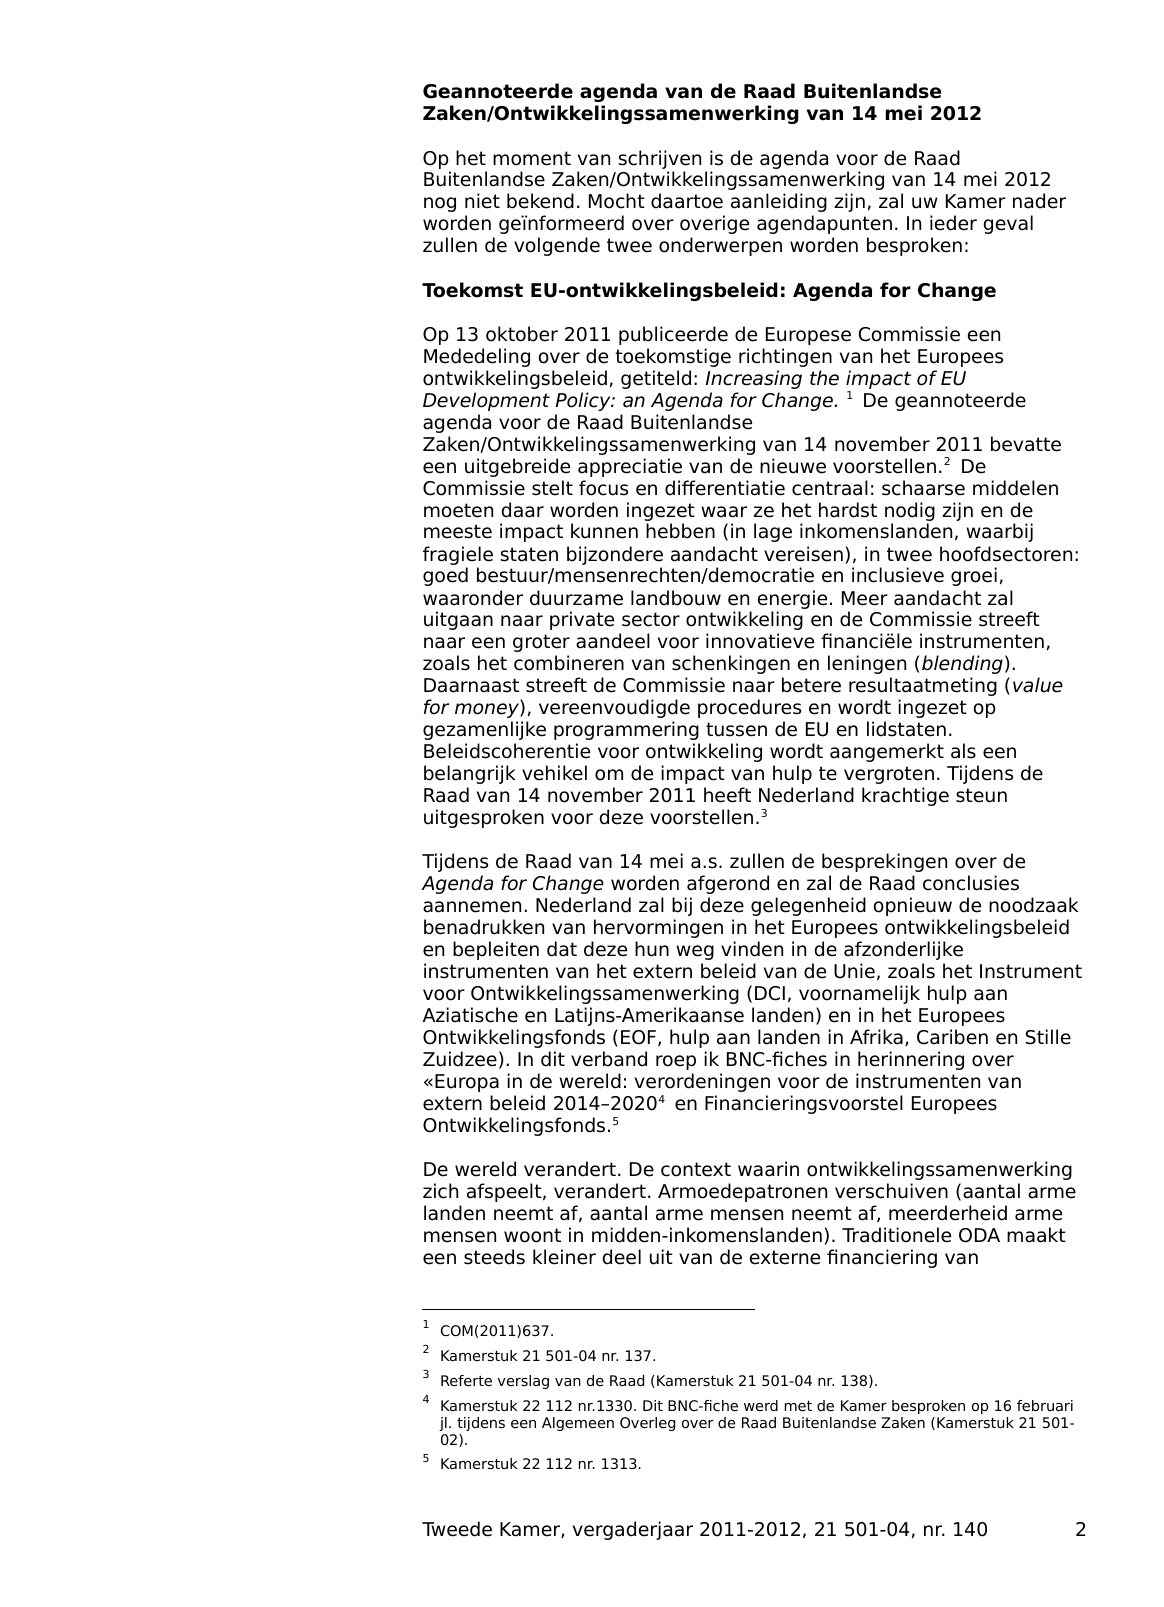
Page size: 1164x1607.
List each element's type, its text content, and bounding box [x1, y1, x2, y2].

text COM(2011)637. [422, 1318, 1087, 1341]
subtitle Toekomst EU-ontwikkelingsbeleid: Agenda for Change [422, 279, 1087, 301]
text Op het moment van schrijven is de agenda voor de Raad Buitenlandse Zaken/Ontwikkelingssamenwerking van 14 mei 2012 nog niet bekend. Mocht daartoe aanleiding zijn, zal uw Kamer nader worden geïnformeerd over overige agendapunten. In ieder geval zullen de volgende twee onderwerpen worden besproken: [422, 147, 1087, 257]
text Op 13 oktober 2011 publiceerde de Europese Commissie een Mededeling over de toekomstige richtingen van het Europees ontwikkelingsbeleid, getiteld: Increasing the impact of EU Development Policy: an Agenda for Change. De geannoteerde agenda voor de Raad Buitenlandse Zaken/Ontwikkelingssamenwerking van 14 november 2011 bevatte een uitgebreide appreciatie van de nieuwe voorstellen. De Commissie stelt focus en differentiatie centraal: schaarse middelen moeten daar worden ingezet waar ze het hardst nodig zijn en de meeste impact kunnen hebben (in lage inkomenslanden, waarbij fragiele staten bijzondere aandacht vereisen), in twee hoofdsectoren: goed bestuur/mensenrechten/democratie en inclusieve groei, waaronder duurzame landbouw en energie. Meer aandacht zal uitgaan naar private sector ontwikkeling en de Commissie streeft naar een groter aandeel voor innovatieve financiële instrumenten, zoals het combineren van schenkingen en leningen (blending). Daarnaast streeft de Commissie naar betere resultaatmeting (value for money), vereenvoudigde procedures en wordt ingezet op gezamenlijke programmering tussen de EU en lidstaten. Beleidscoherentie voor ontwikkeling wordt aangemerkt als een belangrijk vehikel om de impact van hulp te vergroten. Tijdens de Raad van 14 november 2011 heeft Nederland krachtige steun uitgesproken voor deze voorstellen. [422, 324, 1087, 829]
text Kamerstuk 22 112 nr.1330. Dit BNC-fiche werd met de Kamer besproken op 16 februari jl. tijdens een Algemeen Overleg over de Raad Buitenlandse Zaken (Kamerstuk 21 501-02). [422, 1393, 1087, 1449]
subtitle Geannoteerde agenda van de Raad Buitenlandse Zaken/Ontwikkelingssamenwerking van 14 mei 2012 [422, 81, 1087, 125]
text Tijdens de Raad van 14 mei a.s. zullen de besprekingen over de Agenda for Change worden afgerond en zal de Raad conclusies aannemen. Nederland zal bij deze gelegenheid opnieuw de noodzaak benadrukken van hervormingen in het Europees ontwikkelingsbeleid en bepleiten dat deze hun weg vinden in de afzonderlijke instrumenten van het extern beleid van de Unie, zoals het Instrument voor Ontwikkelingssamenwerking (DCI, voornamelijk hulp aan Aziatische en Latijns-Amerikaanse landen) en in het Europees Ontwikkelingsfonds (EOF, hulp aan landen in Afrika, Cariben en Stille Zuidzee). In dit verband roep ik BNC-fiches in herinnering over «Europa in de wereld: verordeningen voor de instrumenten van extern beleid 2014–2020 en Financieringsvoorstel Europees Ontwikkelingsfonds. [422, 851, 1087, 1137]
text Referte verslag van de Raad (Kamerstuk 21 501-04 nr. 138). [422, 1368, 1087, 1391]
text De wereld verandert. De context waarin ontwikkelingssamenwerking zich afspeelt, verandert. Armoedepatronen verschuiven (aantal arme landen neemt af, aantal arme mensen neemt af, meerderheid arme mensen woont in midden-inkomenslanden). Traditionele ODA maakt een steeds kleiner deel uit van de externe financiering van [422, 1159, 1087, 1269]
text Kamerstuk 22 112 nr. 1313. [422, 1452, 1087, 1474]
text Kamerstuk 21 501-04 nr. 137. [422, 1343, 1087, 1366]
